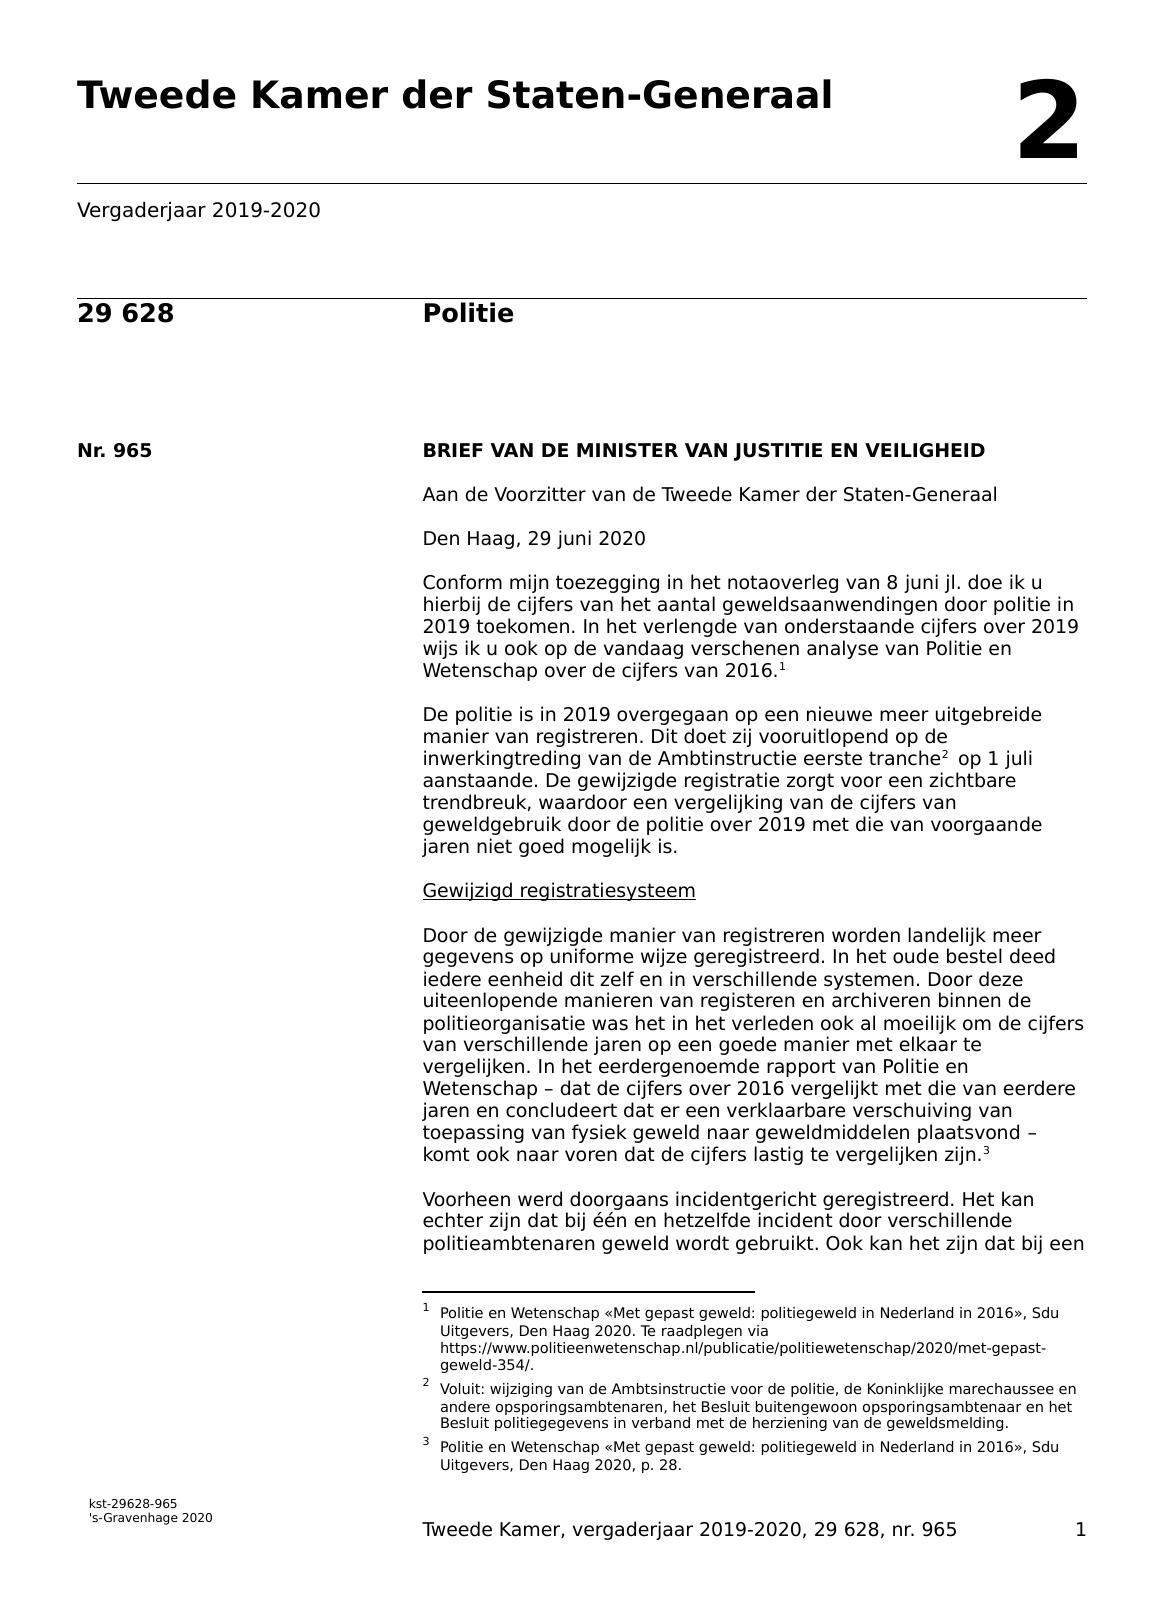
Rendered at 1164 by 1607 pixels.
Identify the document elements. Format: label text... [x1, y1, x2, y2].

text Den Haag, 29 juni 2020 [422, 528, 1087, 550]
table_header Tweede Kamer der Staten-Generaal [77, 59, 886, 183]
text Politie en Wetenschap «Met gepast geweld: politiegeweld in Nederland in 2016», Sdu Uitgevers, Den Haag 2020, p. 28. [422, 1435, 1087, 1474]
text Door de gewijzigde manier van registreren worden landelijk meer gegevens op uniforme wijze geregistreerd. In het oude bestel deed iedere eenheid dit zelf en in verschillende systemen. Door deze uiteenlopende manieren van registeren en archiveren binnen de politieorganisatie was het in het verleden ook al moeilijk om de cijfers van verschillende jaren op een goede manier met elkaar te vergelijken. In het eerdergenoemde rapport van Politie en Wetenschap – dat de cijfers over 2016 vergelijkt met die van eerdere jaren en concludeert dat er een verklaarbare verschuiving van toepassing van fysiek geweld naar geweldmiddelen plaatsvond – komt ook naar voren dat de cijfers lastig te vergelijken zijn. [422, 924, 1087, 1166]
table_header 2 [886, 59, 1087, 183]
subtitle 29 628 Politie [77, 299, 1087, 329]
text Politie en Wetenschap «Met gepast geweld: politiegeweld in Nederland in 2016», Sdu Uitgevers, Den Haag 2020. Te raadplegen via https://www.politieenwetenschap.nl/publicatie/politiewetenschap/2020/met-gepast-geweld-354/. [422, 1301, 1087, 1374]
text Voorheen werd doorgaans incidentgericht geregistreerd. Het kan echter zijn dat bij één en hetzelfde incident door verschillende politieambtenaren geweld wordt gebruikt. Ook kan het zijn dat bij een [422, 1188, 1087, 1254]
subtitle Gewijzigd registratiesysteem [422, 880, 1087, 902]
subtitle Nr. 965 BRIEF VAN DE MINISTER VAN JUSTITIE EN VEILIGHEID [77, 440, 1087, 462]
table_cell Vergaderjaar 2019-2020 [77, 184, 1087, 298]
text Conform mijn toezegging in het notaoverleg van 8 juni jl. doe ik u hierbij de cijfers van het aantal geweldsaanwendingen door politie in 2019 toekomen. In het verlengde van onderstaande cijfers over 2019 wijs ik u ook op de vandaag verschenen analyse van Politie en Wetenschap over de cijfers van 2016. [422, 572, 1087, 682]
text 's-Gravenhage 2020 [88, 1511, 323, 1525]
text Aan de Voorzitter van de Tweede Kamer der Staten-Generaal [422, 484, 1087, 506]
text De politie is in 2019 overgegaan op een nieuwe meer uitgebreide manier van registreren. Dit doet zij vooruitlopend op de inwerkingtreding van de Ambtinstructie eerste tranche op 1 juli aanstaande. De gewijzigde registratie zorgt voor een zichtbare trendbreuk, waardoor een vergelijking van de cijfers van geweldgebruik door de politie over 2019 met die van voorgaande jaren niet goed mogelijk is. [422, 704, 1087, 858]
text Voluit: wijziging van de Ambtsinstructie voor de politie, de Koninklijke marechaussee en andere opsporingsambtenaren, het Besluit buitengewoon opsporingsambtenaar en het Besluit politiegegevens in verband met de herziening van de geweldsmelding. [422, 1377, 1087, 1432]
text kst-29628-965 [88, 1497, 323, 1511]
